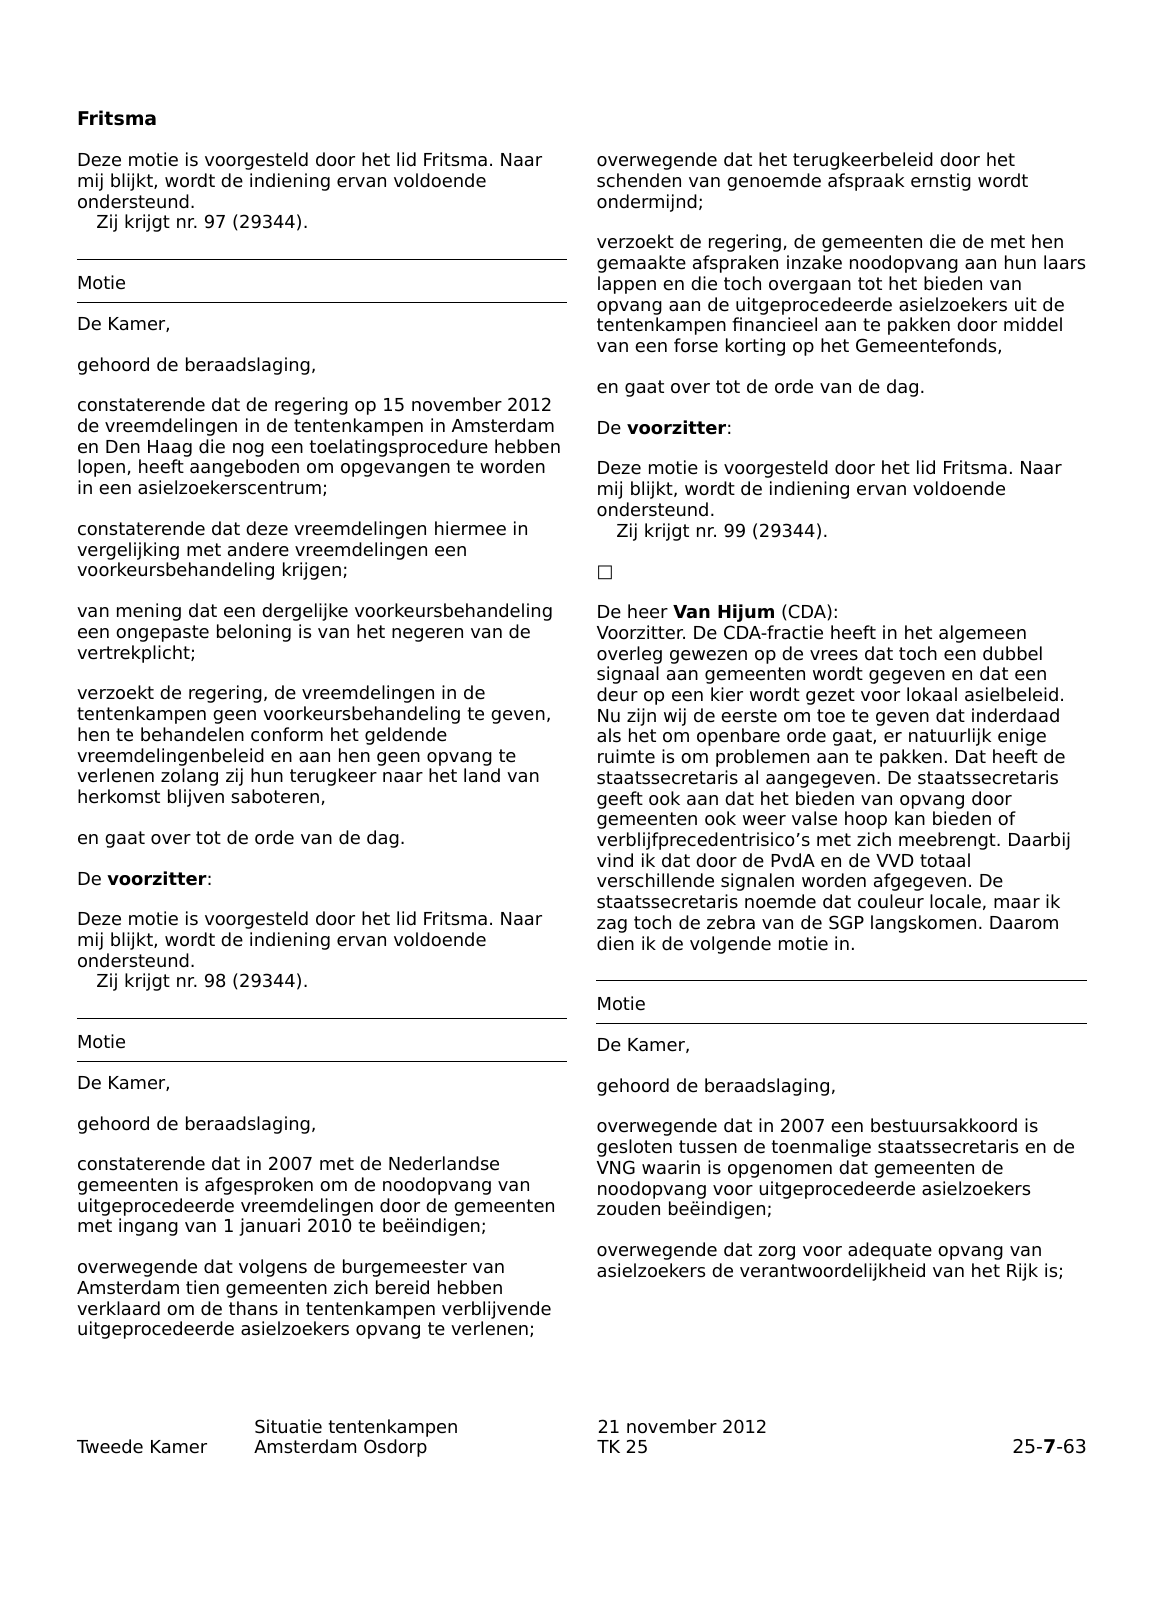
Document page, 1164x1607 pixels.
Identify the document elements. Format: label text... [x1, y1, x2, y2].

text De heer Van Hijum (CDA): [596, 602, 1087, 623]
text overwegende dat in 2007 een bestuursakkoord is gesloten tussen de toenmalige staatssecretaris en de VNG waarin is opgenomen dat gemeenten de noodopvang voor uitgeprocedeerde asielzoekers zouden beëindigen; [596, 1116, 1087, 1220]
text overwegende dat het terugkeerbeleid door het schenden van genoemde afspraak ernstig wordt ondermijnd; [596, 150, 1087, 212]
text constaterende dat deze vreemdelingen hiermee in vergelijking met andere vreemdelingen een voorkeursbehandeling krijgen; [77, 519, 567, 581]
text verzoekt de regering, de gemeenten die de met hen gemaakte afspraken inzake noodopvang aan hun laars lappen en die toch overgaan tot het bieden van opvang aan de uitgeprocedeerde asielzoekers uit de tentenkampen financieel aan te pakken door middel van een forse korting op het Gemeentefonds, [596, 232, 1087, 357]
text Motie [77, 1032, 567, 1053]
text Voorzitter. De CDA-fractie heeft in het algemeen overleg gewezen op de vrees dat toch een dubbel signaal aan gemeenten wordt gegeven en dat een deur op een kier wordt gezet voor lokaal asielbeleid. Nu zijn wij de eerste om toe te geven dat inderdaad als het om openbare orde gaat, er natuurlijk enige ruimte is om problemen aan te pakken. Dat heeft de staatssecretaris al aangegeven. De staatssecretaris geeft ook aan dat het bieden van opvang door gemeenten ook weer valse hoop kan bieden of verblijfprecedentrisico’s met zich meebrengt. Daarbij vind ik dat door de PvdA en de VVD totaal verschillende signalen worden afgegeven. De staatssecretaris noemde dat couleur locale, maar ik zag toch de zebra van de SGP langskomen. Daarom dien ik de volgende motie in. [596, 623, 1087, 954]
text constaterende dat in 2007 met de Nederlandse gemeenten is afgesproken om de noodopvang van uitgeprocedeerde vreemdelingen door de gemeenten met ingang van 1 januari 2010 te beëindigen; [77, 1154, 567, 1237]
text en gaat over tot de orde van de dag. [596, 377, 1087, 397]
text Deze motie is voorgesteld door het lid Fritsma. Naar mij blijkt, wordt de indiening ervan voldoende ondersteund. [77, 909, 567, 971]
text De voorzitter: [77, 868, 567, 889]
text Motie [77, 273, 567, 294]
text Zij krijgt nr. 99 (29344). [596, 520, 1087, 541]
text De Kamer, [596, 1035, 1087, 1056]
text De Kamer, [77, 1073, 567, 1093]
text Zij krijgt nr. 97 (29344). [77, 212, 567, 233]
text overwegende dat zorg voor adequate opvang van asielzoekers de verantwoordelijkheid van het Rijk is; [596, 1240, 1087, 1281]
text en gaat over tot de orde van de dag. [77, 828, 567, 848]
text De Kamer, [77, 314, 567, 334]
text Deze motie is voorgesteld door het lid Fritsma. Naar mij blijkt, wordt de indiening ervan voldoende ondersteund. [77, 150, 567, 212]
text verzoekt de regering, de vreemdelingen in de tentenkampen geen voorkeursbehandeling te geven, hen te behandelen conform het geldende vreemdelingenbeleid en aan hen geen opvang te verlenen zolang zij hun terugkeer naar het land van herkomst blijven saboteren, [77, 683, 567, 808]
text overwegende dat volgens de burgemeester van Amsterdam tien gemeenten zich bereid hebben verklaard om de thans in tentenkampen verblijvende uitgeprocedeerde asielzoekers opvang te verlenen; [77, 1257, 567, 1340]
text gehoord de beraadslaging, [596, 1076, 1087, 1096]
text gehoord de beraadslaging, [77, 354, 567, 375]
text gehoord de beraadslaging, [77, 1113, 567, 1134]
text □ [596, 561, 1087, 582]
text De voorzitter: [596, 417, 1087, 438]
text Motie [596, 994, 1087, 1015]
text constaterende dat de regering op 15 november 2012 de vreemdelingen in de tentenkampen in Amsterdam en Den Haag die nog een toelatingsprocedure hebben lopen, heeft aangeboden om opgevangen te worden in een asielzoekerscentrum; [77, 395, 567, 499]
text van mening dat een dergelijke voorkeursbehandeling een ongepaste beloning is van het negeren van de vertrekplicht; [77, 601, 567, 663]
text Zij krijgt nr. 98 (29344). [77, 971, 567, 992]
text Deze motie is voorgesteld door het lid Fritsma. Naar mij blijkt, wordt de indiening ervan voldoende ondersteund. [596, 458, 1087, 520]
